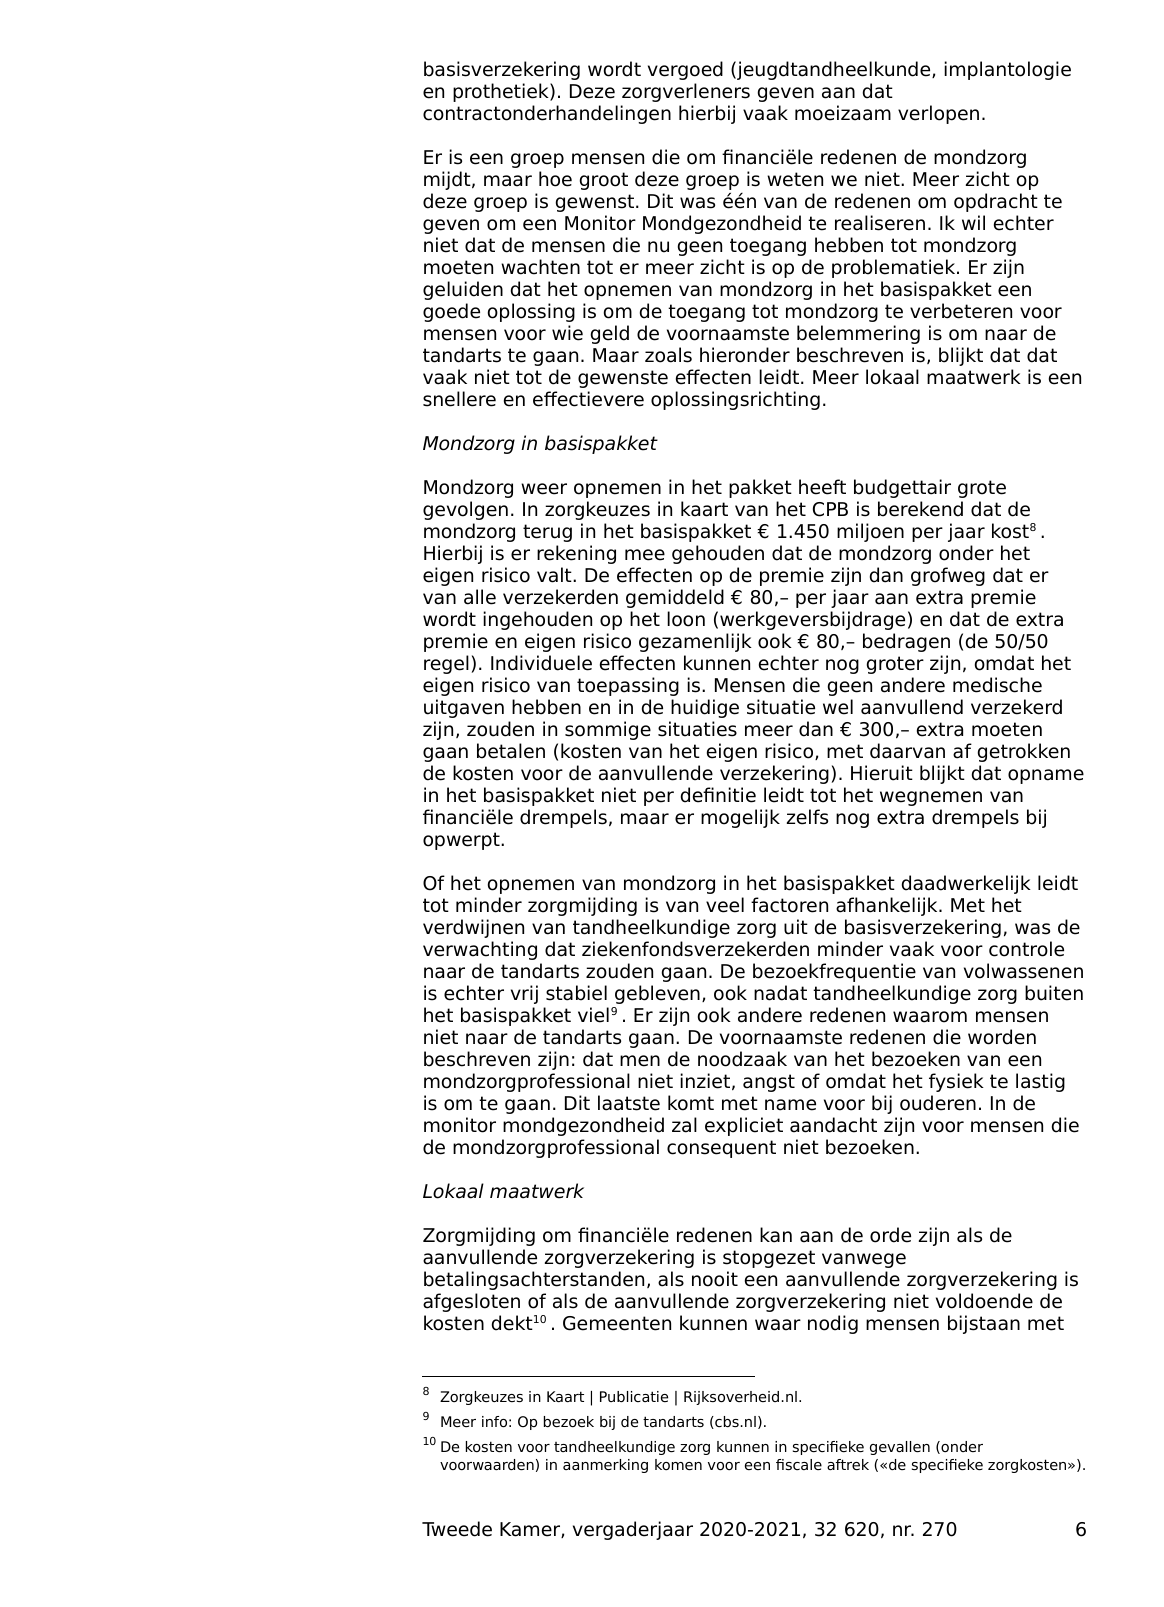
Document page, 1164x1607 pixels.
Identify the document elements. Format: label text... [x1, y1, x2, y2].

text Of het opnemen van mondzorg in het basispakket daadwerkelijk leidt tot minder zorgmijding is van veel factoren afhankelijk. Met het verdwijnen van tandheelkundige zorg uit de basisverzekering, was de verwachting dat ziekenfondsverzekerden minder vaak voor controle naar de tandarts zouden gaan. De bezoekfrequentie van volwassenen is echter vrij stabiel gebleven, ook nadat tandheelkundige zorg buiten het basispakket viel. Er zijn ook andere redenen waarom mensen niet naar de tandarts gaan. De voornaamste redenen die worden beschreven zijn: dat men de noodzaak van het bezoeken van een mondzorgprofessional niet inziet, angst of omdat het fysiek te lastig is om te gaan. Dit laatste komt met name voor bij ouderen. In de monitor mondgezondheid zal expliciet aandacht zijn voor mensen die de mondzorgprofessional consequent niet bezoeken. [422, 873, 1087, 1159]
text Er is een groep mensen die om financiële redenen de mondzorg mijdt, maar hoe groot deze groep is weten we niet. Meer zicht op deze groep is gewenst. Dit was één van de redenen om opdracht te geven om een Monitor Mondgezondheid te realiseren. Ik wil echter niet dat de mensen die nu geen toegang hebben tot mondzorg moeten wachten tot er meer zicht is op de problematiek. Er zijn geluiden dat het opnemen van mondzorg in het basispakket een goede oplossing is om de toegang tot mondzorg te verbeteren voor mensen voor wie geld de voornaamste belemmering is om naar de tandarts te gaan. Maar zoals hieronder beschreven is, blijkt dat dat vaak niet tot de gewenste effecten leidt. Meer lokaal maatwerk is een snellere en effectievere oplossingsrichting. [422, 147, 1087, 411]
subtitle Mondzorg in basispakket [422, 433, 1087, 455]
text De kosten voor tandheelkundige zorg kunnen in specifieke gevallen (onder voorwaarden) in aanmerking komen voor een fiscale aftrek («de specifieke zorgkosten»). [422, 1435, 1087, 1474]
text Zorgmijding om financiële redenen kan aan de orde zijn als de aanvullende zorgverzekering is stopgezet vanwege betalingsachterstanden, als nooit een aanvullende zorgverzekering is afgesloten of als de aanvullende zorgverzekering niet voldoende de kosten dekt. Gemeenten kunnen waar nodig mensen bijstaan met [422, 1225, 1087, 1335]
text basisverzekering wordt vergoed (jeugdtandheelkunde, implantologie en prothetiek). Deze zorgverleners geven aan dat contractonderhandelingen hierbij vaak moeizaam verlopen. [422, 59, 1087, 125]
subtitle Lokaal maatwerk [422, 1181, 1087, 1203]
text Mondzorg weer opnemen in het pakket heeft budgettair grote gevolgen. In zorgkeuzes in kaart van het CPB is berekend dat de mondzorg terug in het basispakket € 1.450 miljoen per jaar kost. Hierbij is er rekening mee gehouden dat de mondzorg onder het eigen risico valt. De effecten op de premie zijn dan grofweg dat er van alle verzekerden gemiddeld € 80,– per jaar aan extra premie wordt ingehouden op het loon (werkgeversbijdrage) en dat de extra premie en eigen risico gezamenlijk ook € 80,– bedragen (de 50/50 regel). Individuele effecten kunnen echter nog groter zijn, omdat het eigen risico van toepassing is. Mensen die geen andere medische uitgaven hebben en in de huidige situatie wel aanvullend verzekerd zijn, zouden in sommige situaties meer dan € 300,– extra moeten gaan betalen (kosten van het eigen risico, met daarvan af getrokken de kosten voor de aanvullende verzekering). Hieruit blijkt dat opname in het basispakket niet per definitie leidt tot het wegnemen van financiële drempels, maar er mogelijk zelfs nog extra drempels bij opwerpt. [422, 477, 1087, 851]
text Zorgkeuzes in Kaart | Publicatie | Rijksoverheid.nl. [422, 1385, 1087, 1407]
text Meer info: Op bezoek bij de tandarts (cbs.nl). [422, 1410, 1087, 1432]
